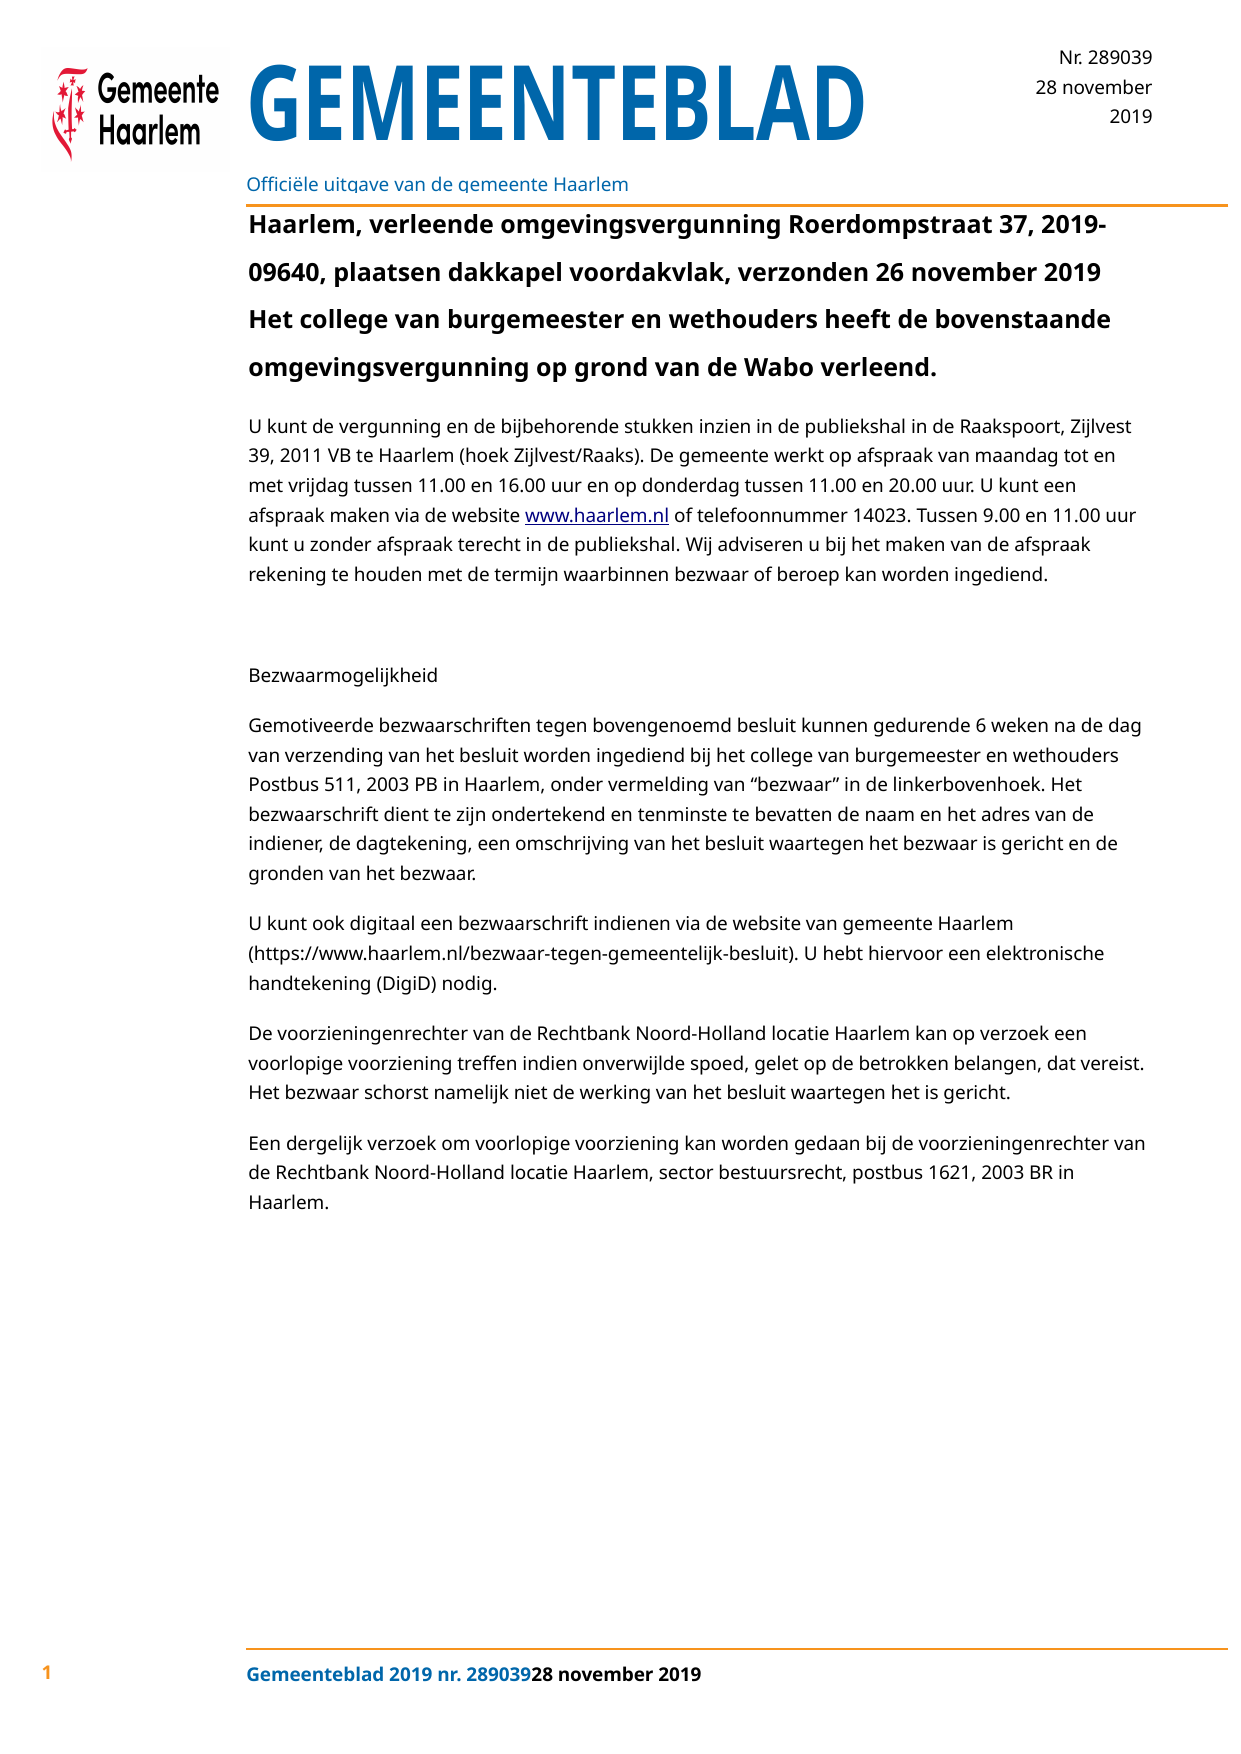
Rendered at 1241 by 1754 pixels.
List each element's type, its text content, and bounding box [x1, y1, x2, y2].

text Een dergelijk verzoek om voorlopige voorziening kan worden gedaan bij de voorzieningenrechter van de Rechtbank Noord-Holland locatie Haarlem, sector bestuursrecht, postbus 1621, 2003 BR in Haarlem. [248, 1130, 1152, 1215]
text Bezwaarmogelijkheid [248, 662, 1152, 688]
text Gemotiveerde bezwaarschriften tegen bovengenoemd besluit kunnen gedurende 6 weken na de dag van verzending van het besluit worden ingediend bij het college van burgemeester en wethouders Postbus 511, 2003 PB in Haarlem, onder vermelding van “bezwaar” in de linkerbovenhoek. Het bezwaarschrift dient te zijn ondertekend en tenminste te bevatten de naam en het adres van de indiener, de dagtekening, een omschrijving van het besluit waartegen het bezwaar is gericht en de gronden van het bezwaar. [248, 712, 1152, 886]
text De voorzieningenrechter van de Rechtbank Noord-Holland locatie Haarlem kan op verzoek een voorlopige voorziening treffen indien onverwijlde spoed, gelet op de betrokken belangen, dat vereist. Het bezwaar schorst namelijk niet de werking van het besluit waartegen het is gericht. [248, 1020, 1152, 1105]
text Haarlem, verleende omgevingsvergunning Roerdompstraat 37, 2019-09640, plaatsen dakkapel voordakvlak, verzonden 26 november 2019 Het college van burgemeester en wethouders heeft de bovenstaande omgevingsvergunning op grond van de Wabo verleend. [248, 207, 1152, 384]
picture [41, 47, 231, 172]
text U kunt de vergunning en de bijbehorende stukken inzien in de publiekshal in de Raakspoort, Zijlvest 39, 2011 VB te Haarlem (hoek Zijlvest/Raaks). De gemeente werkt op afspraak van maandag tot en met vrijdag tussen 11.00 en 16.00 uur en op donderdag tussen 11.00 en 20.00 uur. U kunt een afspraak maken via de website www.haarlem.nl of telefoonnummer 14023. Tussen 9.00 en 11.00 uur kunt u zonder afspraak terecht in de publiekshal. Wij adviseren u bij het maken van de afspraak rekening te houden met de termijn waarbinnen bezwaar of beroep kan worden ingediend. [248, 413, 1152, 587]
text U kunt ook digitaal een bezwaarschrift indienen via de website van gemeente Haarlem (https://www.haarlem.nl/bezwaar-tegen-gemeentelijk-besluit). U hebt hiervoor een elektronische handtekening (DigiD) nodig. [248, 911, 1152, 996]
